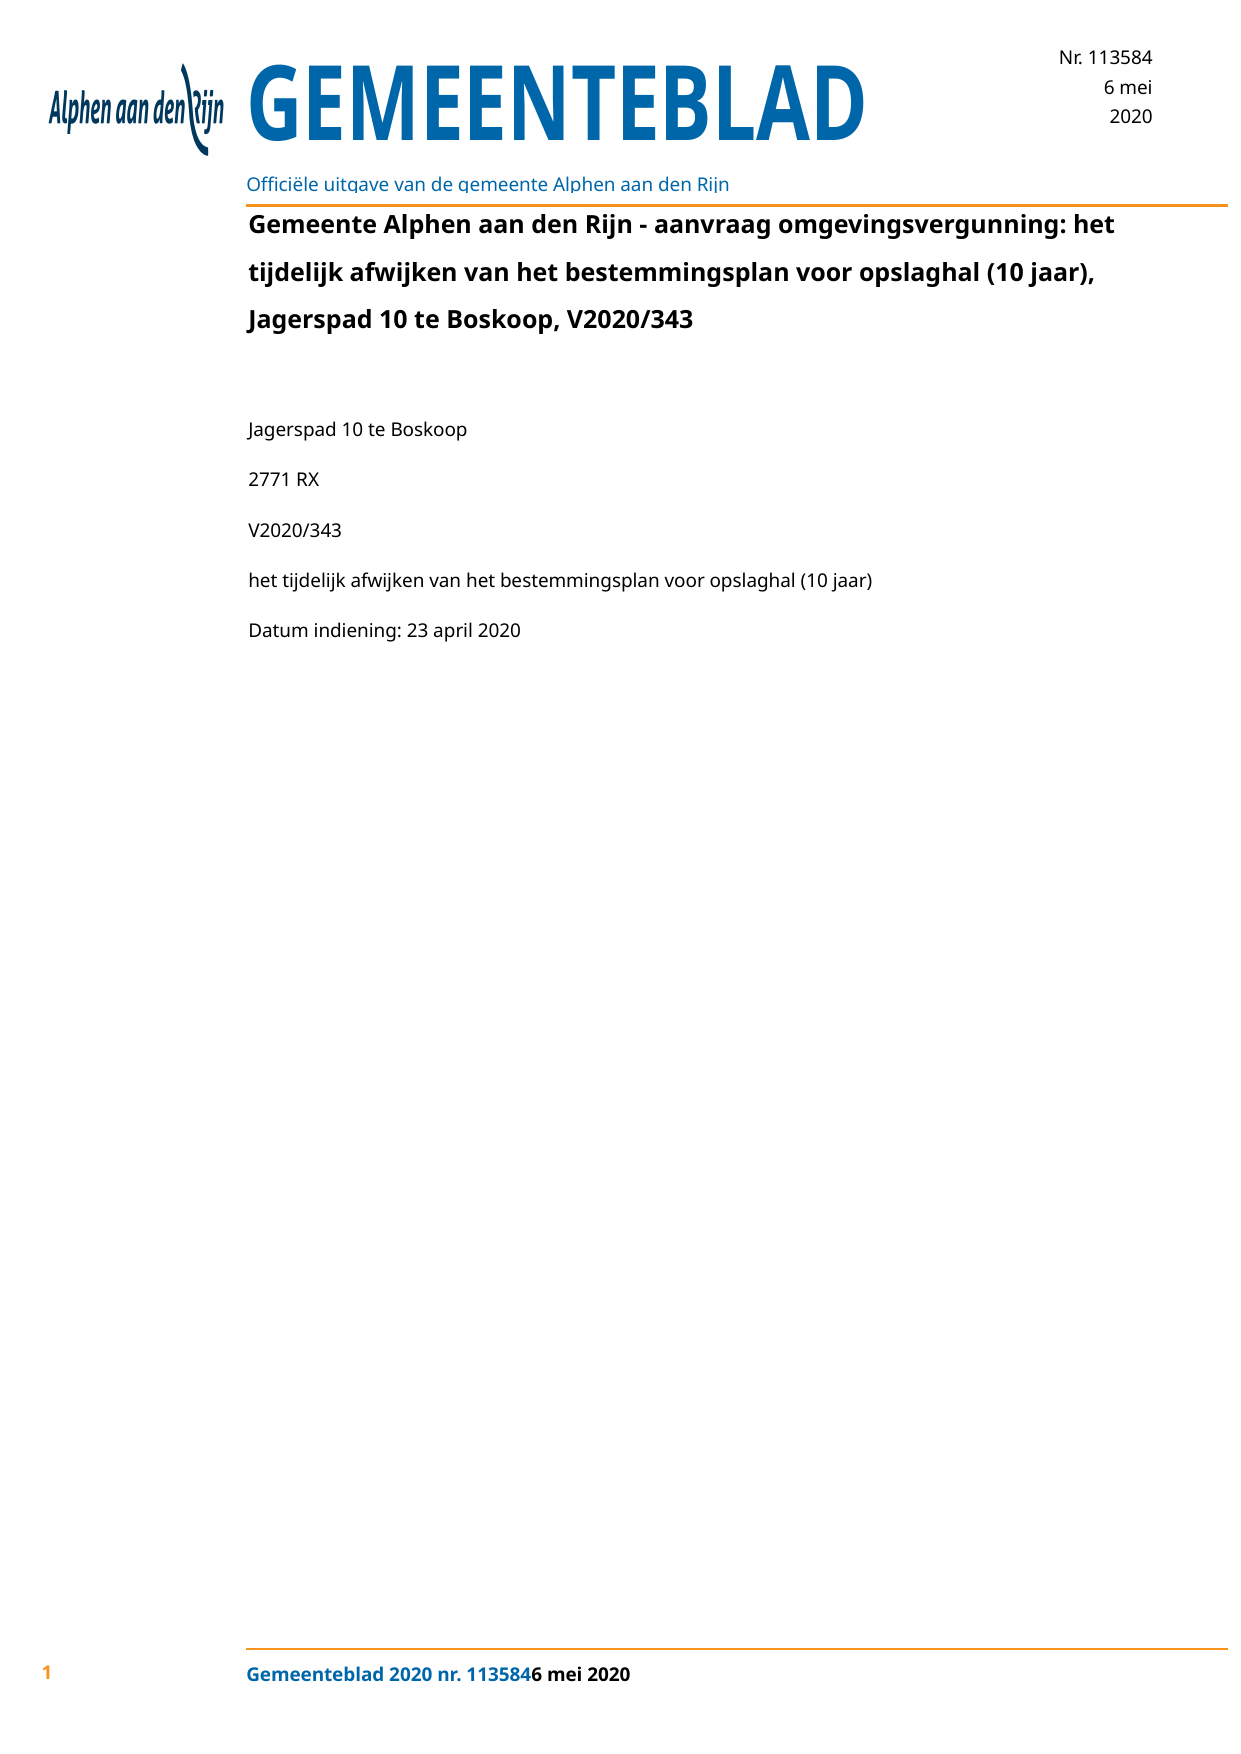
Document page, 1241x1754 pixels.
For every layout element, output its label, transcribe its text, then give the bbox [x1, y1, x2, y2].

text Jagerspad 10 te Boskoop [248, 416, 1152, 442]
text Datum indiening: 23 april 2020 [248, 618, 1152, 643]
text 2771 RX [248, 466, 1152, 492]
text V2020/343 [248, 517, 1152, 542]
text het tijdelijk afwijken van het bestemmingsplan voor opslaghal (10 jaar) [248, 567, 1152, 593]
text Gemeente Alphen aan den Rijn - aanvraag omgevingsvergunning: het tijdelijk afwijken van het bestemmingsplan voor opslaghal (10 jaar), Jagerspad 10 te Boskoop, V2020/343 [248, 207, 1152, 336]
picture [41, 47, 231, 172]
